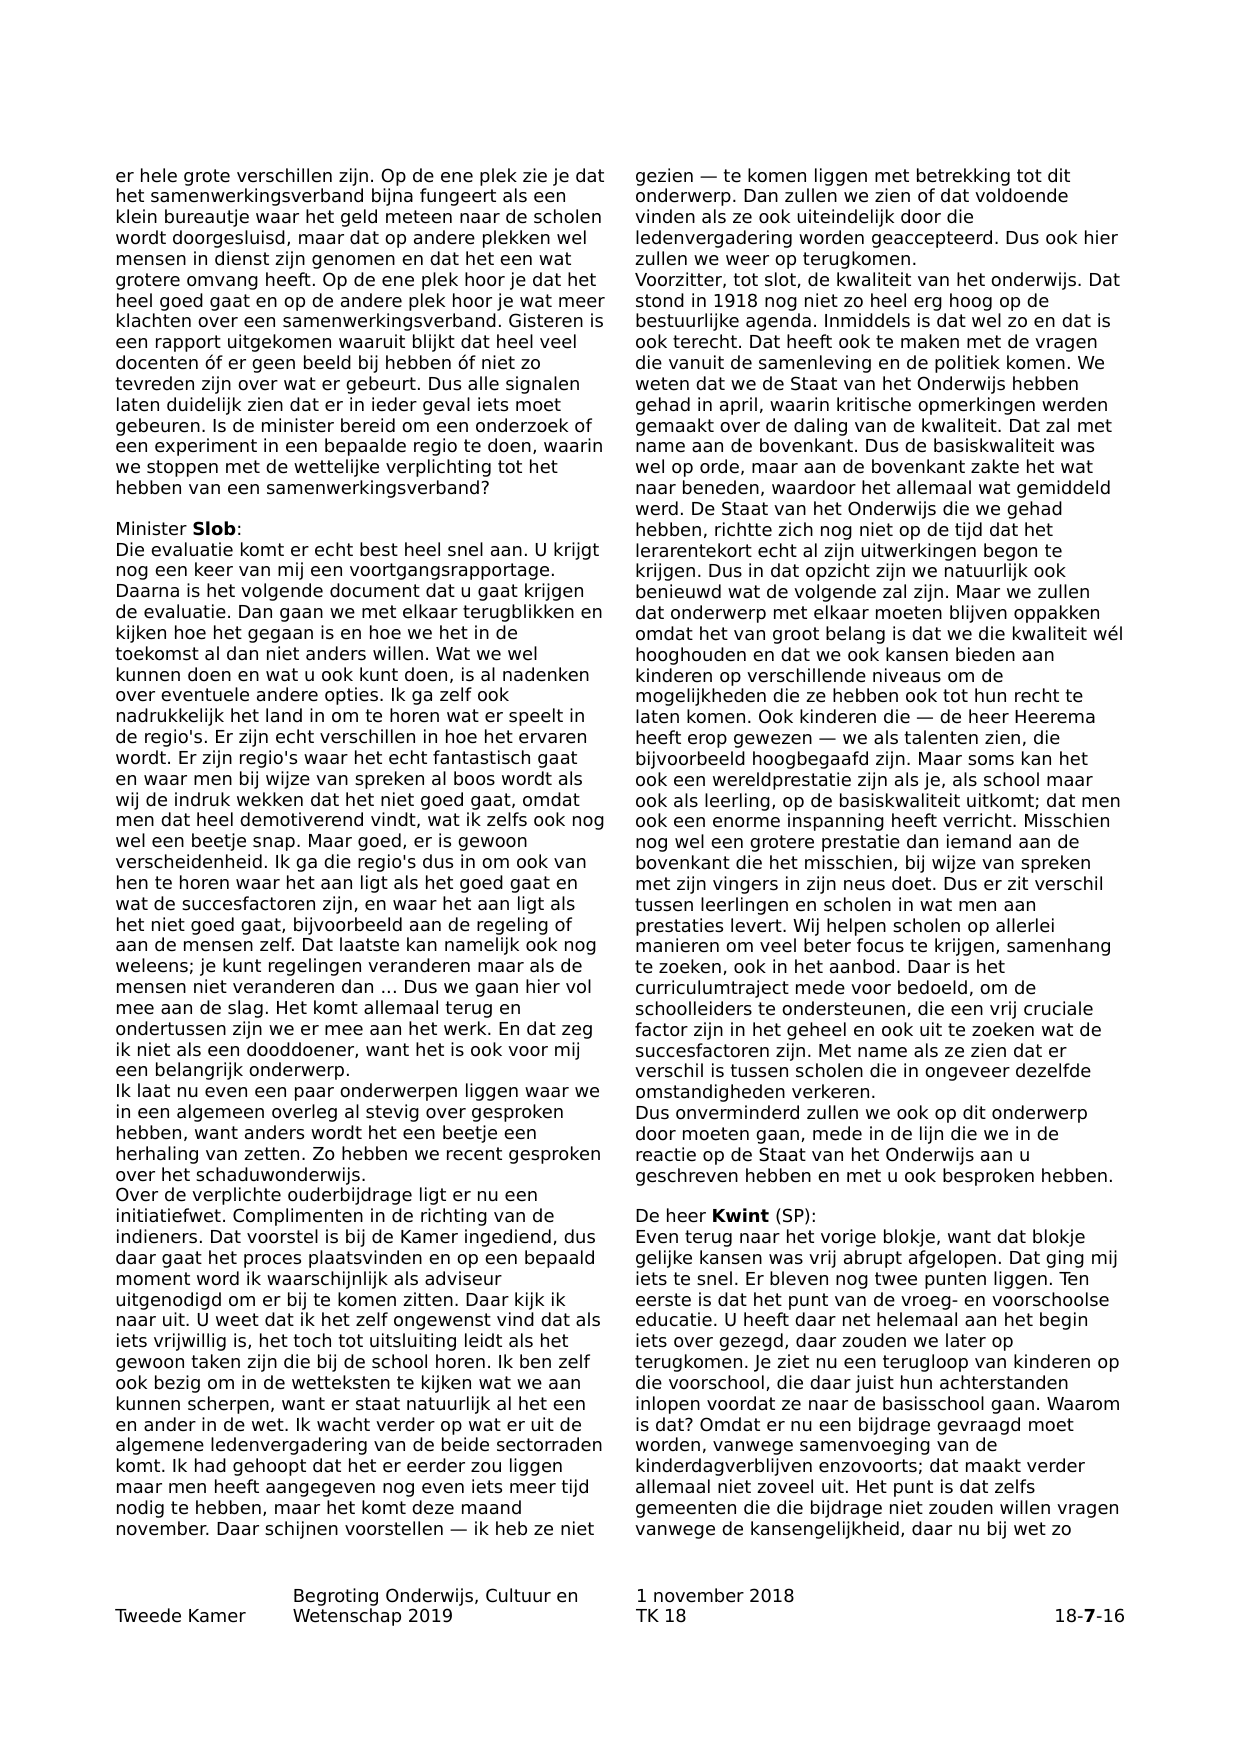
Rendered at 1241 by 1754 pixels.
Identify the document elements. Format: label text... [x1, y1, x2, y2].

text Die evaluatie komt er echt best heel snel aan. U krijgt nog een keer van mij een voortgangsrapportage. Daarna is het volgende document dat u gaat krijgen de evaluatie. Dan gaan we met elkaar terugblikken en kijken hoe het gegaan is en hoe we het in de toekomst al dan niet anders willen. Wat we wel kunnen doen en wat u ook kunt doen, is al nadenken over eventuele andere opties. Ik ga zelf ook nadrukkelijk het land in om te horen wat er speelt in de regio's. Er zijn echt verschillen in hoe het ervaren wordt. Er zijn regio's waar het echt fantastisch gaat en waar men bij wijze van spreken al boos wordt als wij de indruk wekken dat het niet goed gaat, omdat men dat heel demotiverend vindt, wat ik zelfs ook nog wel een beetje snap. Maar goed, er is gewoon verscheidenheid. Ik ga die regio's dus in om ook van hen te horen waar het aan ligt als het goed gaat en wat de succesfactoren zijn, en waar het aan ligt als het niet goed gaat, bijvoorbeeld aan de regeling of aan de mensen zelf. Dat laatste kan namelijk ook nog weleens; je kunt regelingen veranderen maar als de mensen niet veranderen dan ... Dus we gaan hier vol mee aan de slag. Het komt allemaal terug en ondertussen zijn we er mee aan het werk. En dat zeg ik niet als een dooddoener, want het is ook voor mij een belangrijk onderwerp. [115, 539, 605, 1081]
text Over de verplichte ouderbijdrage ligt er nu een initiatiefwet. Complimenten in de richting van de indieners. Dat voorstel is bij de Kamer ingediend, dus daar gaat het proces plaatsvinden en op een bepaald moment word ik waarschijnlijk als adviseur uitgenodigd om er bij te komen zitten. Daar kijk ik naar uit. U weet dat ik het zelf ongewenst vind dat als iets vrijwillig is, het toch tot uitsluiting leidt als het gewoon taken zijn die bij de school horen. Ik ben zelf ook bezig om in de wetteksten te kijken wat we aan kunnen scherpen, want er staat natuurlijk al het een en ander in de wet. Ik wacht verder op wat er uit de algemene ledenvergadering van de beide sectorraden komt. Ik had gehoopt dat het er eerder zou liggen maar men heeft aangegeven nog even iets meer tijd nodig te hebben, maar het komt deze maand november. Daar schijnen voorstellen — ik heb ze niet [115, 1185, 605, 1539]
text Dus onverminderd zullen we ook op dit onderwerp door moeten gaan, mede in de lijn die we in de reactie op de Staat van het Onderwijs aan u geschreven hebben en met u ook besproken hebben. [635, 1103, 1125, 1186]
text Even terug naar het vorige blokje, want dat blokje gelijke kansen was vrij abrupt afgelopen. Dat ging mij iets te snel. Er bleven nog twee punten liggen. Ten eerste is dat het punt van de vroeg- en voorschoolse educatie. U heeft daar net helemaal aan het begin iets over gezegd, daar zouden we later op terugkomen. Je ziet nu een terugloop van kinderen op die voorschool, die daar juist hun achterstanden inlopen voordat ze naar de basisschool gaan. Waarom is dat? Omdat er nu een bijdrage gevraagd moet worden, vanwege samenvoeging van de kinderdagverblijven enzovoorts; dat maakt verder allemaal niet zoveel uit. Het punt is dat zelfs gemeenten die die bijdrage niet zouden willen vragen vanwege de kansengelijkheid, daar nu bij wet zo [635, 1227, 1125, 1539]
text Voorzitter, tot slot, de kwaliteit van het onderwijs. Dat stond in 1918 nog niet zo heel erg hoog op de bestuurlijke agenda. Inmiddels is dat wel zo en dat is ook terecht. Dat heeft ook te maken met de vragen die vanuit de samenleving en de politiek komen. We weten dat we de Staat van het Onderwijs hebben gehad in april, waarin kritische opmerkingen werden gemaakt over de daling van de kwaliteit. Dat zal met name aan de bovenkant. Dus de basiskwaliteit was wel op orde, maar aan de bovenkant zakte het wat naar beneden, waardoor het allemaal wat gemiddeld werd. De Staat van het Onderwijs die we gehad hebben, richtte zich nog niet op de tijd dat het lerarentekort echt al zijn uitwerkingen begon te krijgen. Dus in dat opzicht zijn we natuurlijk ook benieuwd wat de volgende zal zijn. Maar we zullen dat onderwerp met elkaar moeten blijven oppakken omdat het van groot belang is dat we die kwaliteit wél hooghouden en dat we ook kansen bieden aan kinderen op verschillende niveaus om de mogelijkheden die ze hebben ook tot hun recht te laten komen. Ook kinderen die — de heer Heerema heeft erop gewezen — we als talenten zien, die bijvoorbeeld hoogbegaafd zijn. Maar soms kan het ook een wereldprestatie zijn als je, als school maar ook als leerling, op de basiskwaliteit uitkomt; dat men ook een enorme inspanning heeft verricht. Misschien nog wel een grotere prestatie dan iemand aan de bovenkant die het misschien, bij wijze van spreken met zijn vingers in zijn neus doet. Dus er zit verschil tussen leerlingen en scholen in wat men aan prestaties levert. Wij helpen scholen op allerlei manieren om veel beter focus te krijgen, samenhang te zoeken, ook in het aanbod. Daar is het curriculumtraject mede voor bedoeld, om de schoolleiders te ondersteunen, die een vrij cruciale factor zijn in het geheel en ook uit te zoeken wat de succesfactoren zijn. Met name als ze zien dat er verschil is tussen scholen die in ongeveer dezelfde omstandigheden verkeren. [635, 269, 1125, 1103]
text er hele grote verschillen zijn. Op de ene plek zie je dat het samenwerkingsverband bijna fungeert als een klein bureautje waar het geld meteen naar de scholen wordt doorgesluisd, maar dat op andere plekken wel mensen in dienst zijn genomen en dat het een wat grotere omvang heeft. Op de ene plek hoor je dat het heel goed gaat en op de andere plek hoor je wat meer klachten over een samenwerkingsverband. Gisteren is een rapport uitgekomen waaruit blijkt dat heel veel docenten óf er geen beeld bij hebben óf niet zo tevreden zijn over wat er gebeurt. Dus alle signalen laten duidelijk zien dat er in ieder geval iets moet gebeuren. Is de minister bereid om een onderzoek of een experiment in een bepaalde regio te doen, waarin we stoppen met de wettelijke verplichting tot het hebben van een samenwerkingsverband? [115, 165, 605, 499]
text De heer Kwint (SP): [635, 1206, 1125, 1227]
text gezien — te komen liggen met betrekking tot dit onderwerp. Dan zullen we zien of dat voldoende vinden als ze ook uiteindelijk door die ledenvergadering worden geaccepteerd. Dus ook hier zullen we weer op terugkomen. [635, 165, 1125, 269]
text Ik laat nu even een paar onderwerpen liggen waar we in een algemeen overleg al stevig over gesproken hebben, want anders wordt het een beetje een herhaling van zetten. Zo hebben we recent gesproken over het schaduwonderwijs. [115, 1081, 605, 1185]
text Minister Slob: [115, 519, 605, 539]
